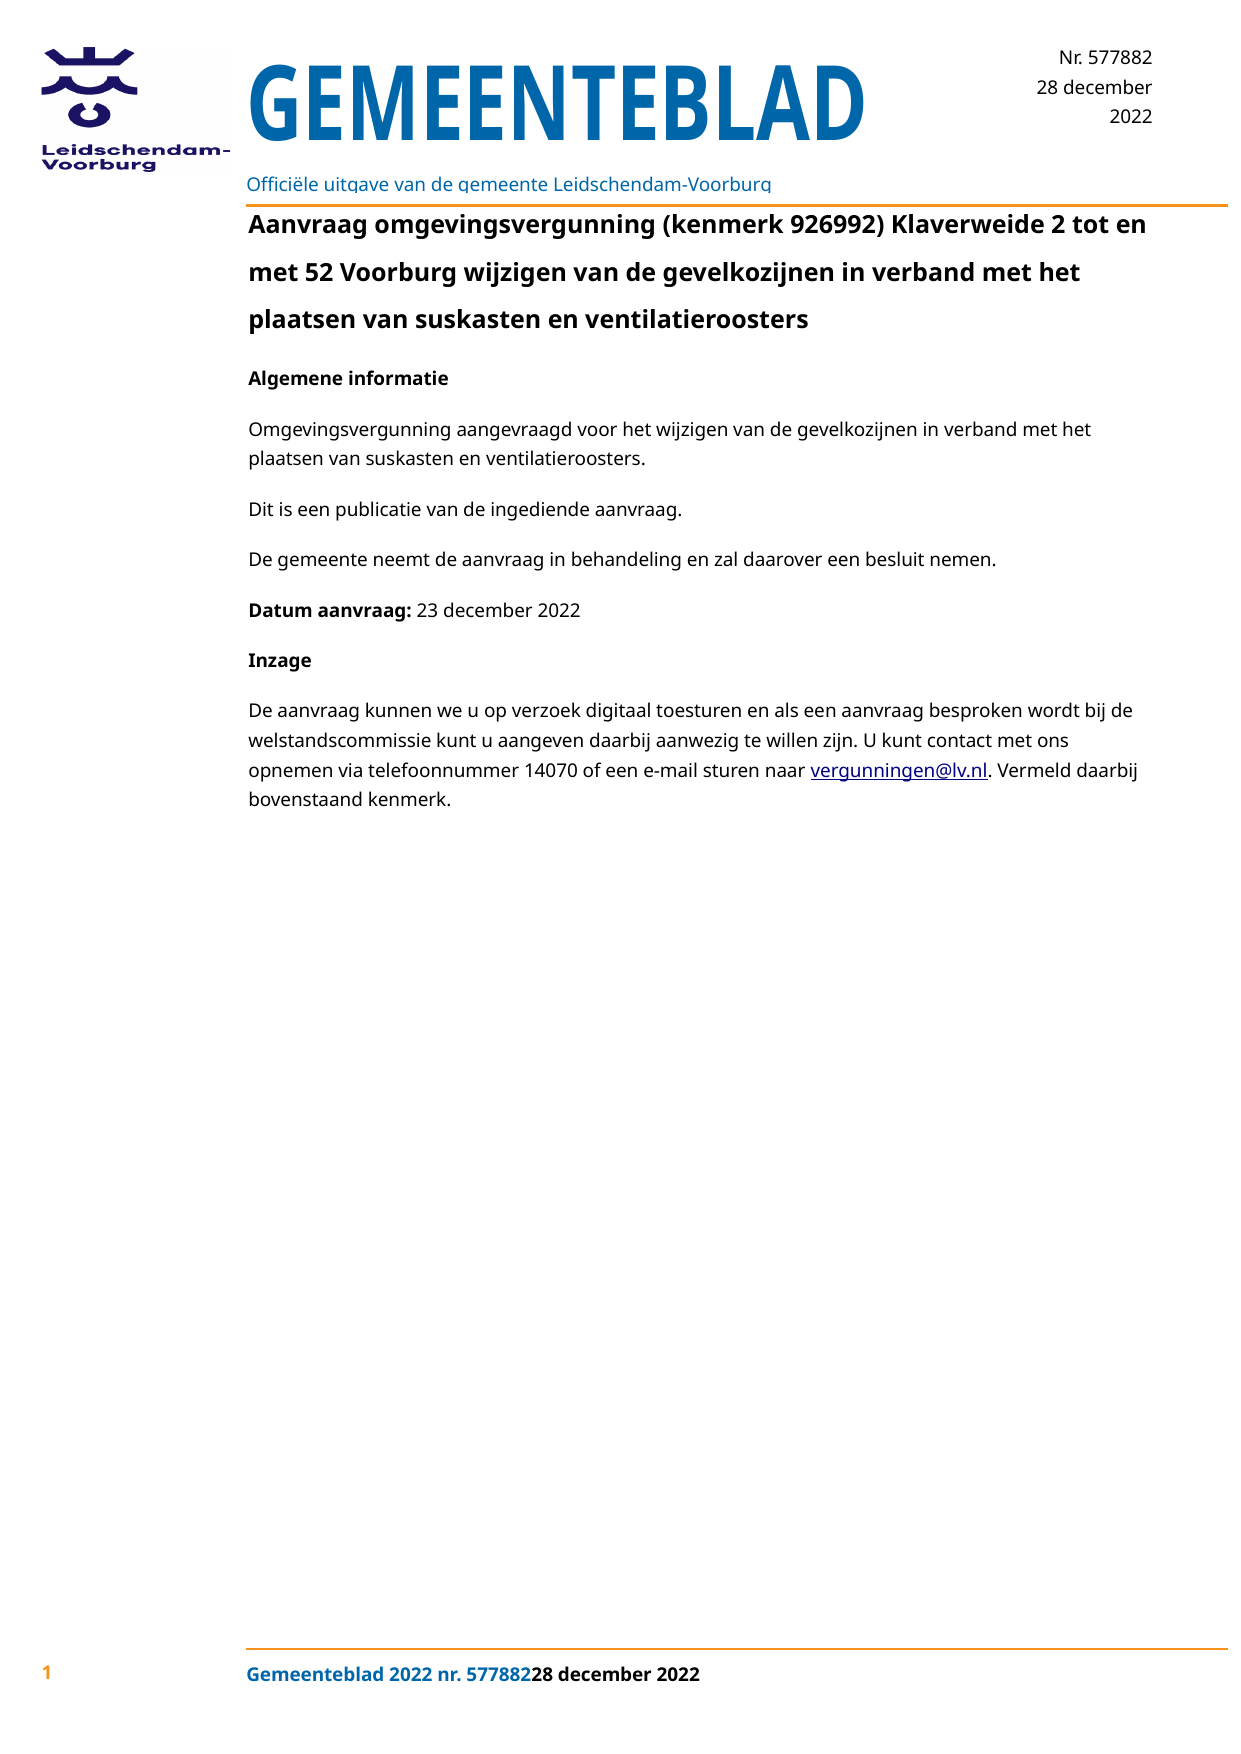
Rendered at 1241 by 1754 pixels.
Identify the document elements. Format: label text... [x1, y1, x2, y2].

text Omgevingsvergunning aangevraagd voor het wijzigen van de gevelkozijnen in verband met het plaatsen van suskasten en ventilatieroosters. [248, 416, 1152, 471]
picture [41, 47, 231, 172]
text De gemeente neemt de aanvraag in behandeling en zal daarover een besluit nemen. [248, 546, 1152, 572]
text Dit is een publicatie van de ingediende aanvraag. [248, 496, 1152, 522]
text De aanvraag kunnen we u op verzoek digitaal toesturen en als een aanvraag besproken wordt bij de welstandscommissie kunt u aangeven daarbij aanwezig te willen zijn. U kunt contact met ons opnemen via telefoonnummer 14070 of een e-mail sturen naar vergunningen@lv.nl. Vermeld daarbij bovenstaand kenmerk. [248, 698, 1152, 812]
text Inzage [248, 647, 1152, 673]
text Datum aanvraag: 23 december 2022 [248, 597, 1152, 622]
text Algemene informatie [248, 366, 1152, 391]
text Aanvraag omgevingsvergunning (kenmerk 926992) Klaverweide 2 tot en met 52 Voorburg wijzigen van de gevelkozijnen in verband met het plaatsen van suskasten en ventilatieroosters [248, 207, 1152, 336]
